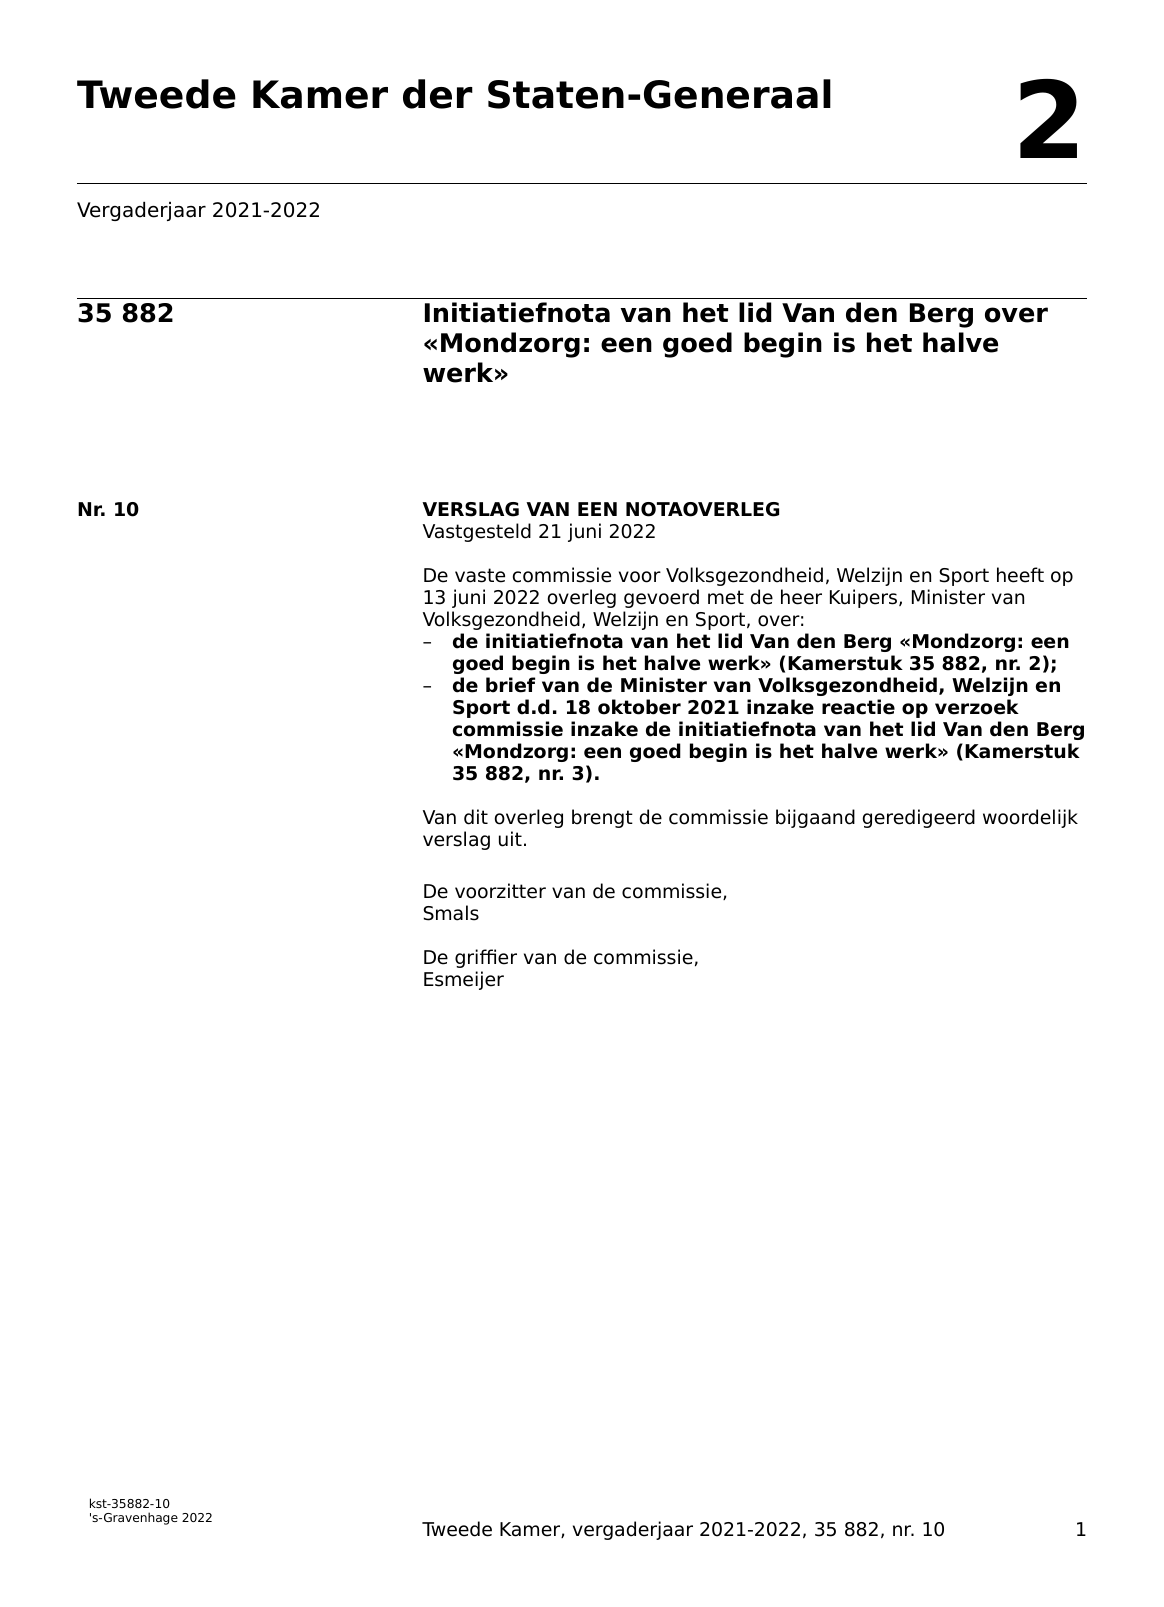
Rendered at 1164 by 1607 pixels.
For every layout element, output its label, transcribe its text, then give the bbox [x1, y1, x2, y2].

text Van dit overleg brengt de commissie bijgaand geredigeerd woordelijk verslag uit. [422, 807, 1087, 851]
table_header Tweede Kamer der Staten-Generaal [77, 59, 886, 183]
text Vastgesteld 21 juni 2022 [422, 521, 1087, 543]
text De griffier van de commissie, Esmeijer [422, 947, 1087, 991]
table_header 2 [886, 59, 1087, 183]
subtitle Nr. 10 VERSLAG VAN EEN NOTAOVERLEG [77, 499, 1087, 521]
subtitle 35 882 Initiatiefnota van het lid Van den Berg over «Mondzorg: een goed begin is het halve werk» [77, 299, 1087, 388]
text – de brief van de Minister van Volksgezondheid, Welzijn en Sport d.d. 18 oktober 2021 inzake reactie op verzoek commissie inzake de initiatiefnota van het lid Van den Berg «Mondzorg: een goed begin is het halve werk» (Kamerstuk 35 882, nr. 3). [422, 675, 1087, 785]
text – de initiatiefnota van het lid Van den Berg «Mondzorg: een goed begin is het halve werk» (Kamerstuk 35 882, nr. 2); [422, 631, 1087, 675]
table_cell Vergaderjaar 2021-2022 [77, 184, 1087, 298]
text De vaste commissie voor Volksgezondheid, Welzijn en Sport heeft op 13 juni 2022 overleg gevoerd met de heer Kuipers, Minister van Volksgezondheid, Welzijn en Sport, over: [422, 565, 1087, 631]
text 's-Gravenhage 2022 [88, 1511, 323, 1525]
text kst-35882-10 [88, 1497, 323, 1511]
text De voorzitter van de commissie, Smals [422, 881, 1087, 925]
